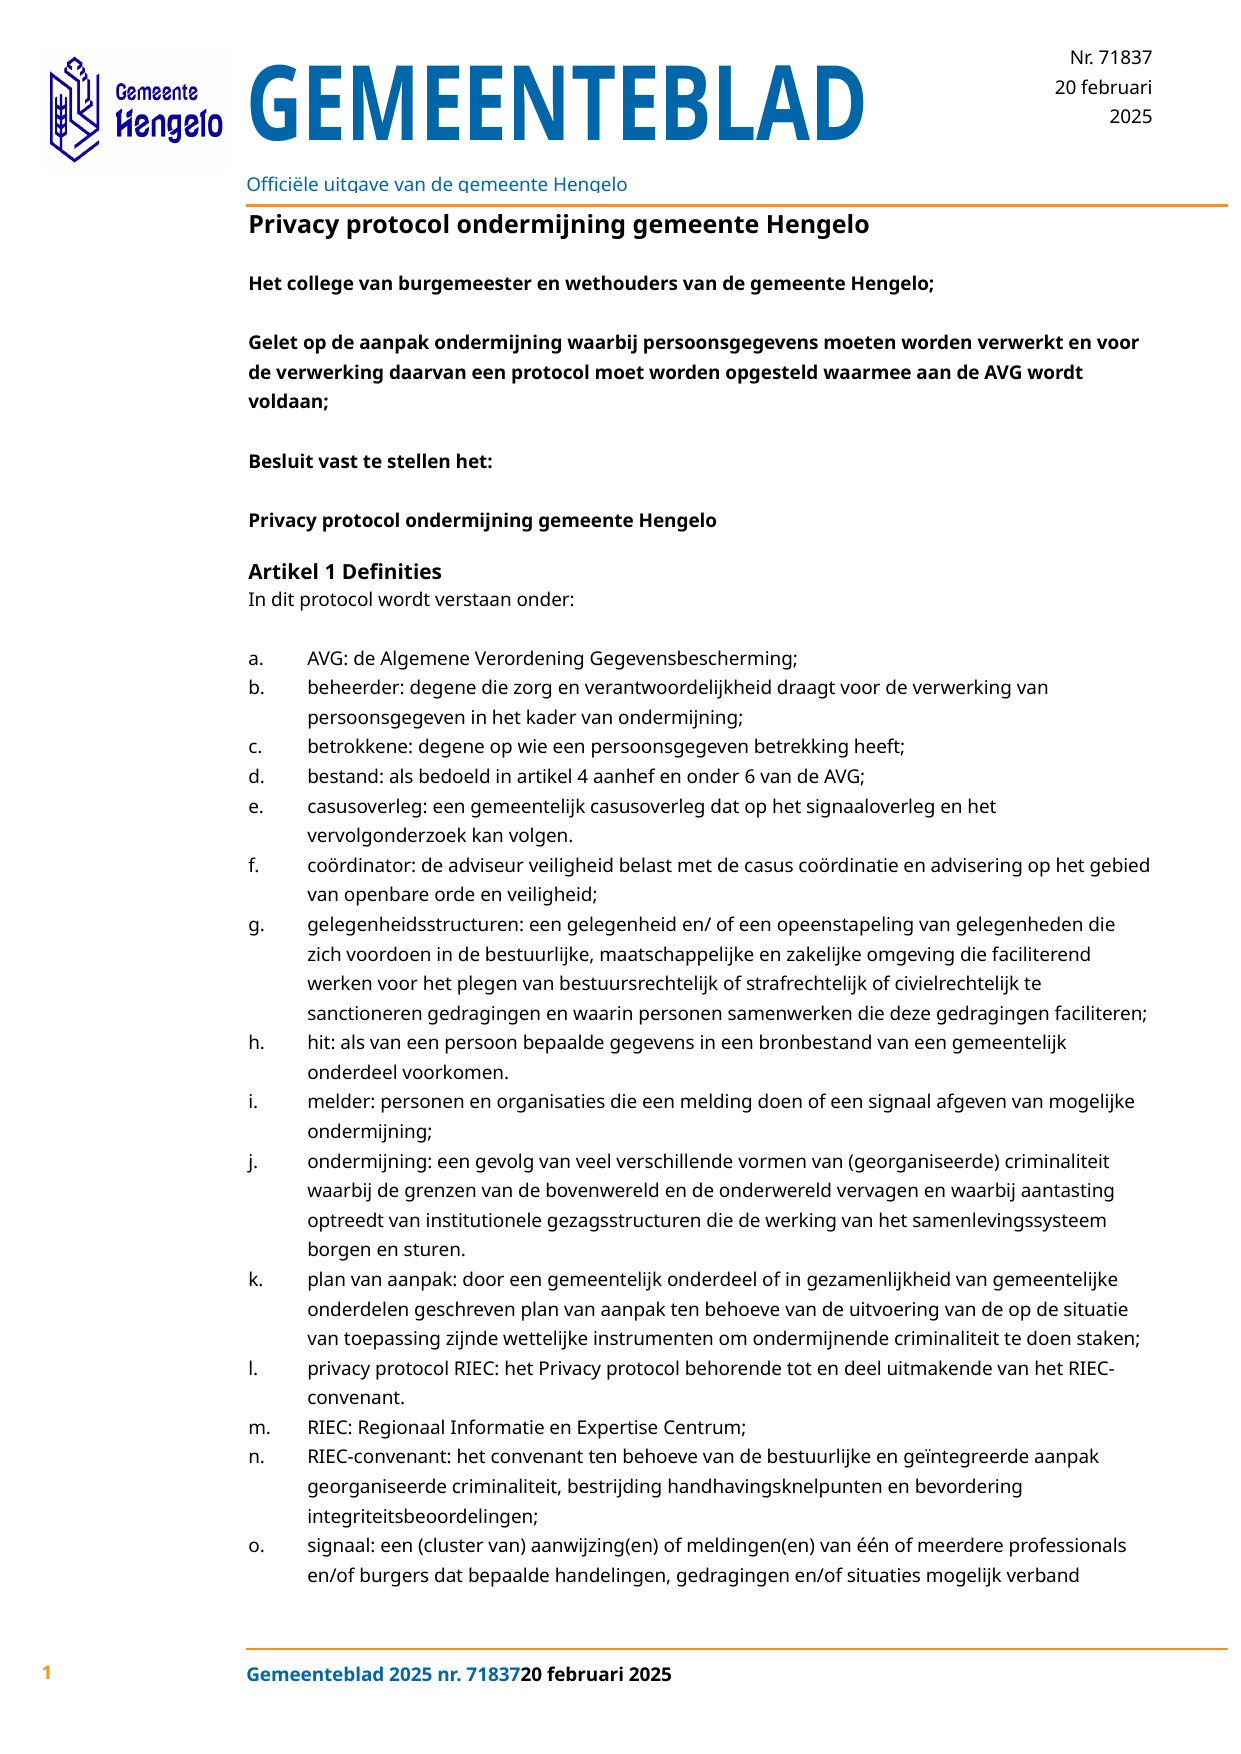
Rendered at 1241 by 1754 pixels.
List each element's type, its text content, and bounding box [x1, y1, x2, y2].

list plan van aanpak: door een gemeentelijk onderdeel of in gezamenlijkheid van gemeentelijke onderdelen geschreven plan van aanpak ten behoeve van de uitvoering van de op de situatie van toepassing zijnde wettelijke instrumenten om ondermijnende criminaliteit te doen staken; [248, 1266, 1152, 1351]
list beheerder: degene die zorg en verantwoordelijkheid draagt voor de verwerking van persoonsgegeven in het kader van ondermijning; [248, 674, 1152, 730]
list betrokkene: degene op wie een persoonsgegeven betrekking heeft; [248, 734, 1152, 759]
list bestand: als bedoeld in artikel 4 aanhef en onder 6 van de AVG; [248, 763, 1152, 789]
text Privacy protocol ondermijning gemeente Hengelo [248, 507, 1152, 533]
list hit: als van een persoon bepaalde gegevens in een bronbestand van een gemeentelijk onderdeel voorkomen. [248, 1029, 1152, 1085]
text In dit protocol wordt verstaan onder: [248, 586, 1152, 612]
list gelegenheidsstructuren: een gelegenheid en/ of een opeenstapeling van gelegenheden die zich voordoen in de bestuurlijke, maatschappelijke en zakelijke omgeving die faciliterend werken voor het plegen van bestuursrechtelijk of strafrechtelijk of civielrechtelijk te sanctioneren gedragingen en waarin personen samenwerken die deze gedragingen faciliteren; [248, 911, 1152, 1026]
list privacy protocol RIEC: het Privacy protocol behorende tot en deel uitmakende van het RIEC-convenant. [248, 1355, 1152, 1410]
text Privacy protocol ondermijning gemeente Hengelo [248, 207, 1152, 241]
list casusoverleg: een gemeentelijk casusoverleg dat op het signaaloverleg en het vervolgonderzoek kan volgen. [248, 793, 1152, 848]
list melder: personen en organisaties die een melding doen of een signaal afgeven van mogelijke ondermijning; [248, 1089, 1152, 1144]
list RIEC-convenant: het convenant ten behoeve van de bestuurlijke en geïntegreerde aanpak georganiseerde criminaliteit, bestrijding handhavingsknelpunten en bevordering integriteitsbeoordelingen; [248, 1444, 1152, 1529]
text Artikel 1 Definities [248, 557, 1152, 586]
list ondermijning: een gevolg van veel verschillende vormen van (georganiseerde) criminaliteit waarbij de grenzen van de bovenwereld en de onderwereld vervagen en waarbij aantasting optreedt van institutionele gezagsstructuren die de werking van het samenlevingssysteem borgen en sturen. [248, 1148, 1152, 1262]
text Het college van burgemeester en wethouders van de gemeente Hengelo; [248, 270, 1152, 296]
text Gelet op de aanpak ondermijning waarbij persoonsgegevens moeten worden verwerkt en voor de verwerking daarvan een protocol moet worden opgesteld waarmee aan de AVG wordt voldaan; [248, 329, 1152, 414]
list RIEC: Regionaal Informatie en Expertise Centrum; [248, 1414, 1152, 1440]
picture [41, 47, 231, 172]
list AVG: de Algemene Verordening Gegevensbescherming; [248, 645, 1152, 671]
list signaal: een (cluster van) aanwijzing(en) of meldingen(en) van één of meerdere professionals en/of burgers dat bepaalde handelingen, gedragingen en/of situaties mogelijk verband [248, 1532, 1152, 1588]
list coördinator: de adviseur veiligheid belast met de casus coördinatie en advisering op het gebied van openbare orde en veiligheid; [248, 852, 1152, 907]
text Besluit vast te stellen het: [248, 448, 1152, 473]
